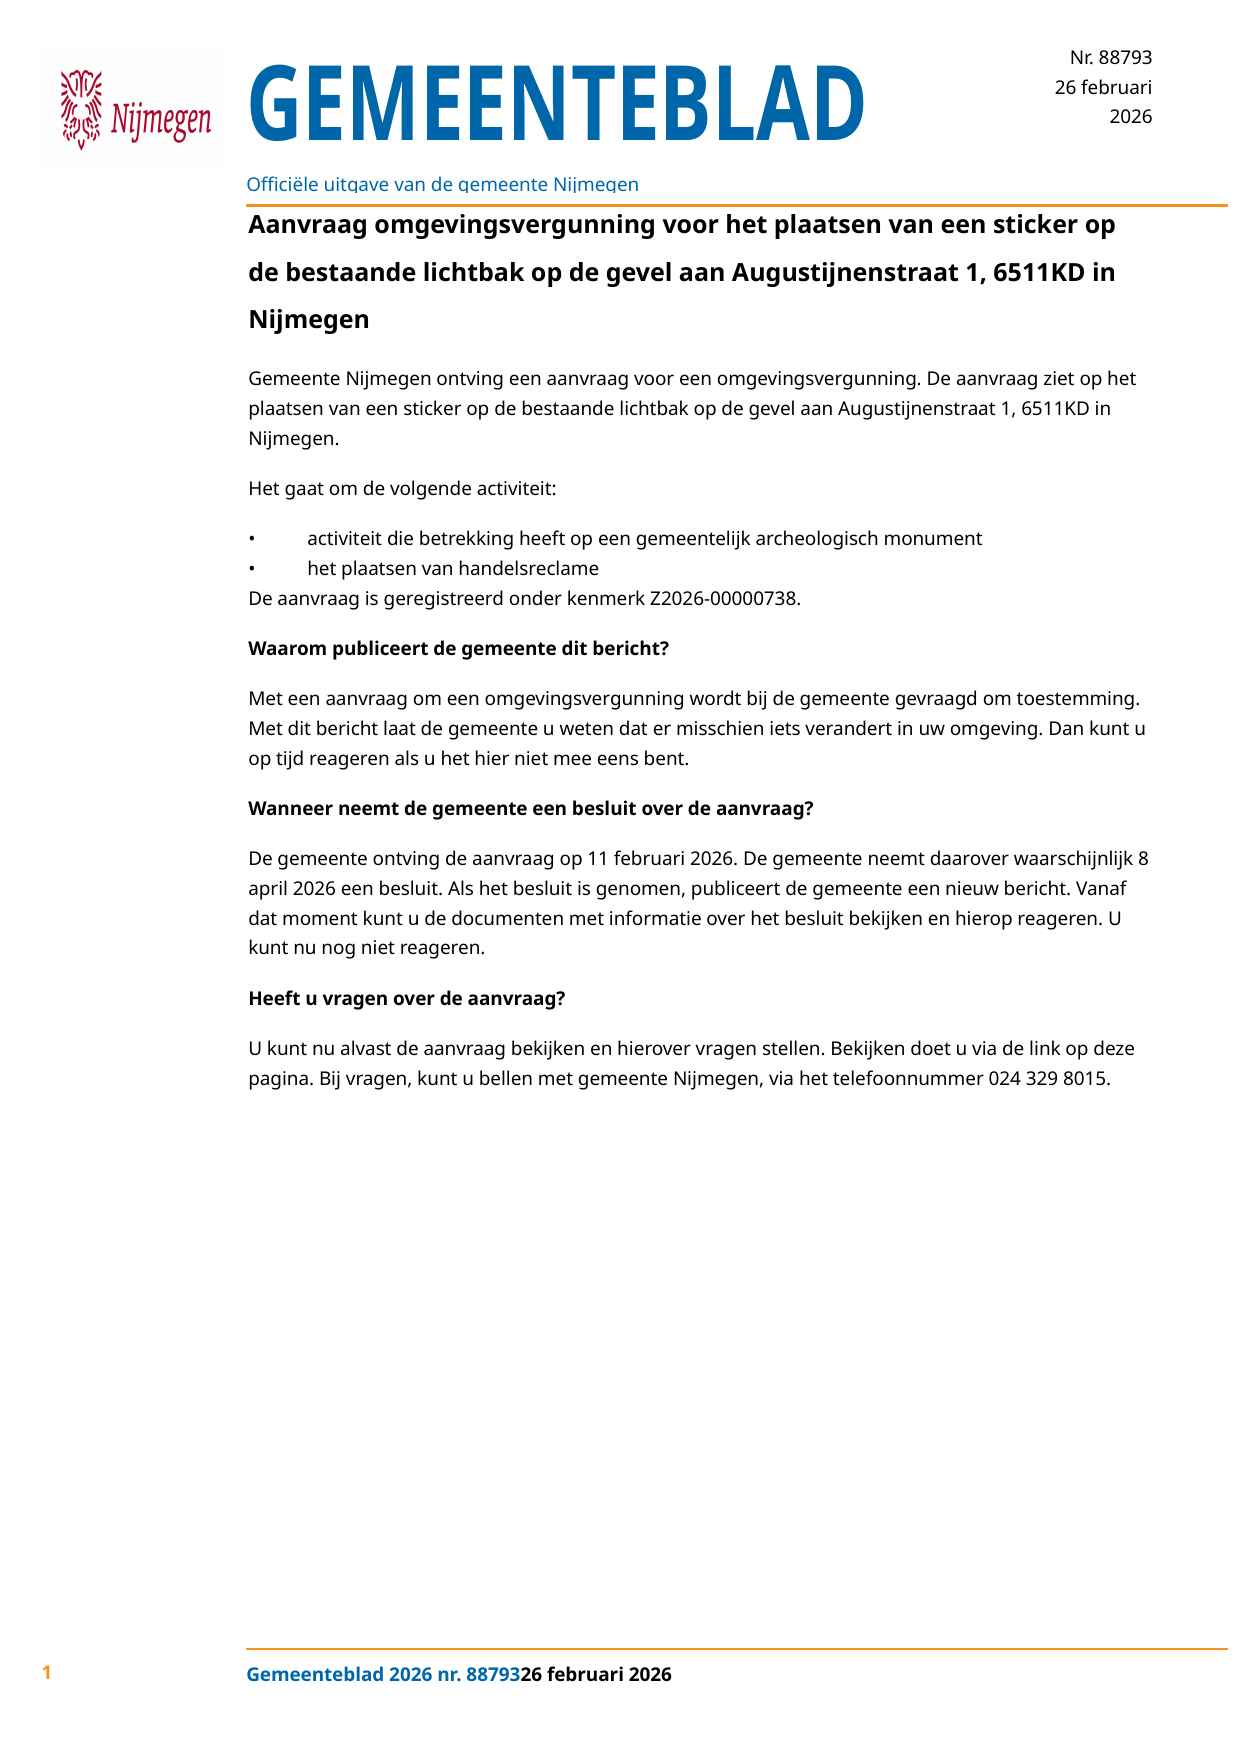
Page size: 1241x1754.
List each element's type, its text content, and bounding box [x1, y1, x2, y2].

text Heeft u vragen over de aanvraag? [248, 985, 1152, 1010]
text Wanneer neemt de gemeente een besluit over de aanvraag? [248, 795, 1152, 821]
list het plaatsen van handelsreclame [248, 555, 1152, 581]
picture [41, 47, 231, 172]
text Het gaat om de volgende activiteit: [248, 475, 1152, 501]
text Aanvraag omgevingsvergunning voor het plaatsen van een sticker op de bestaande lichtbak op de gevel aan Augustijnenstraat 1, 6511KD in Nijmegen [248, 207, 1152, 336]
text De gemeente ontving de aanvraag op 11 februari 2026. De gemeente neemt daarover waarschijnlijk 8 april 2026 een besluit. Als het besluit is genomen, publiceert de gemeente een nieuw bericht. Vanaf dat moment kunt u de documenten met informatie over het besluit bekijken en hierop reageren. U kunt nu nog niet reageren. [248, 846, 1152, 960]
text U kunt nu alvast de aanvraag bekijken en hierover vragen stellen. Bekijken doet u via de link op deze pagina. Bij vragen, kunt u bellen met gemeente Nijmegen, via het telefoonnummer 024 329 8015. [248, 1035, 1152, 1090]
text De aanvraag is geregistreerd onder kenmerk Z2026-00000738. [248, 585, 1152, 610]
text Gemeente Nijmegen ontving een aanvraag voor een omgevingsvergunning. De aanvraag ziet op het plaatsen van een sticker op de bestaande lichtbak op de gevel aan Augustijnenstraat 1, 6511KD in Nijmegen. [248, 366, 1152, 450]
text Met een aanvraag om een omgevingsvergunning wordt bij de gemeente gevraagd om toestemming. Met dit bericht laat de gemeente u weten dat er misschien iets verandert in uw omgeving. Dan kunt u op tijd reageren als u het hier niet mee eens bent. [248, 686, 1152, 770]
list activiteit die betrekking heeft op een gemeentelijk archeologisch monument [248, 526, 1152, 551]
text Waarom publiceert de gemeente dit bericht? [248, 635, 1152, 661]
